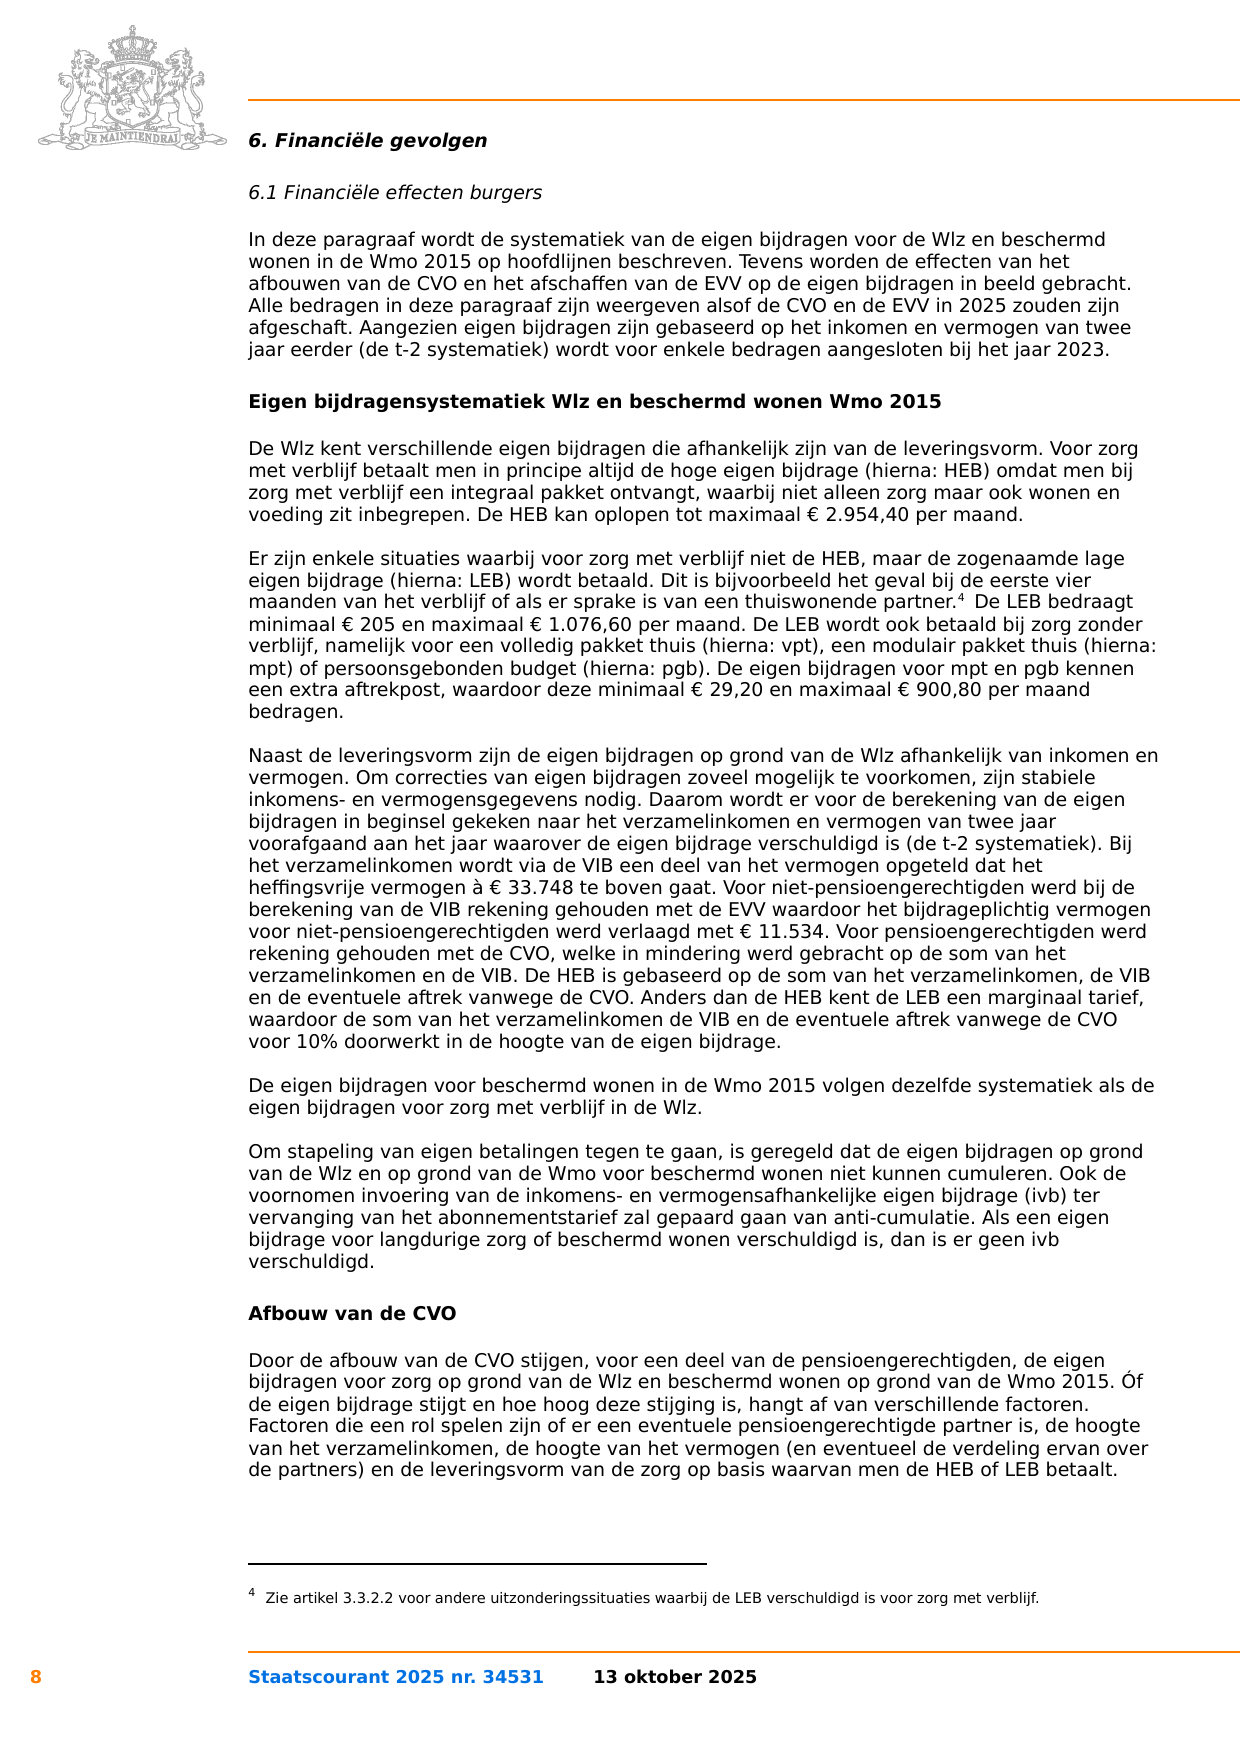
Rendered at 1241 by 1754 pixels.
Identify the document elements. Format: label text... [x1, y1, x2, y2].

text Om stapeling van eigen betalingen tegen te gaan, is geregeld dat de eigen bijdragen op grond van de Wlz en op grond van de Wmo voor beschermd wonen niet kunnen cumuleren. Ook de voornomen invoering van de inkomens- en vermogensafhankelijke eigen bijdrage (ivb) ter vervanging van het abonnementstarief zal gepaard gaan van anti-cumulatie. Als een eigen bijdrage voor langdurige zorg of beschermd wonen verschuldigd is, dan is er geen ivb verschuldigd. [248, 1141, 1163, 1272]
text De Wlz kent verschillende eigen bijdragen die afhankelijk zijn van de leveringsvorm. Voor zorg met verblijf betaalt men in principe altijd de hoge eigen bijdrage (hierna: HEB) omdat men bij zorg met verblijf een integraal pakket ontvangt, waarbij niet alleen zorg maar ook wonen en voeding zit inbegrepen. De HEB kan oplopen tot maximaal € 2.954,40 per maand. [248, 438, 1163, 526]
text Door de afbouw van de CVO stijgen, voor een deel van de pensioengerechtigden, de eigen bijdragen voor zorg op grond van de Wlz en beschermd wonen op grond van de Wmo 2015. Óf de eigen bijdrage stijgt en hoe hoog deze stijging is, hangt af van verschillende factoren. Factoren die een rol spelen zijn of er een eventuele pensioengerechtigde partner is, de hoogte van het verzamelinkomen, de hoogte van het vermogen (en eventueel de verdeling ervan over de partners) en de leveringsvorm van de zorg op basis waarvan men de HEB of LEB betaalt. [248, 1349, 1163, 1481]
picture [38, 25, 227, 150]
text Naast de leveringsvorm zijn de eigen bijdragen op grond van de Wlz afhankelijk van inkomen en vermogen. Om correcties van eigen bijdragen zoveel mogelijk te voorkomen, zijn stabiele inkomens- en vermogensgegevens nodig. Daarom wordt er voor de berekening van de eigen bijdragen in beginsel gekeken naar het verzamelinkomen en vermogen van twee jaar voorafgaand aan het jaar waarover de eigen bijdrage verschuldigd is (de t-2 systematiek). Bij het verzamelinkomen wordt via de VIB een deel van het vermogen opgeteld dat het heffingsvrije vermogen à € 33.748 te boven gaat. Voor niet-pensioengerechtigden werd bij de berekening van de VIB rekening gehouden met de EVV waardoor het bijdrageplichtig vermogen voor niet-pensioengerechtigden werd verlaagd met € 11.534. Voor pensioengerechtigden werd rekening gehouden met de CVO, welke in mindering werd gebracht op de som van het verzamelinkomen en de VIB. De HEB is gebaseerd op de som van het verzamelinkomen, de VIB en de eventuele aftrek vanwege de CVO. Anders dan de HEB kent de LEB een marginaal tarief, waardoor de som van het verzamelinkomen de VIB en de eventuele aftrek vanwege de CVO voor 10% doorwerkt in de hoogte van de eigen bijdrage. [248, 745, 1163, 1053]
text De eigen bijdragen voor beschermd wonen in de Wmo 2015 volgen dezelfde systematiek als de eigen bijdragen voor zorg met verblijf in de Wlz. [248, 1075, 1163, 1119]
text In deze paragraaf wordt de systematiek van de eigen bijdragen voor de Wlz en beschermd wonen in de Wmo 2015 op hoofdlijnen beschreven. Tevens worden de effecten van het afbouwen van de CVO en het afschaffen van de EVV op de eigen bijdragen in beeld gebracht. Alle bedragen in deze paragraaf zijn weergeven alsof de CVO en de EVV in 2025 zouden zijn afgeschaft. Aangezien eigen bijdragen zijn gebaseerd op het inkomen en vermogen van twee jaar eerder (de t-2 systematiek) wordt voor enkele bedragen aangesloten bij het jaar 2023. [248, 229, 1163, 361]
text Er zijn enkele situaties waarbij voor zorg met verblijf niet de HEB, maar de zogenaamde lage eigen bijdrage (hierna: LEB) wordt betaald. Dit is bijvoorbeeld het geval bij de eerste vier maanden van het verblijf of als er sprake is van een thuiswonende partner. De LEB bedraagt minimaal € 205 en maximaal € 1.076,60 per maand. De LEB wordt ook betaald bij zorg zonder verblijf, namelijk voor een volledig pakket thuis (hierna: vpt), een modulair pakket thuis (hierna: mpt) of persoonsgebonden budget (hierna: pgb). De eigen bijdragen voor mpt en pgb kennen een extra aftrekpost, waardoor deze minimaal € 29,20 en maximaal € 900,80 per maand bedragen. [248, 547, 1163, 723]
subtitle Afbouw van de CVO [248, 1302, 1163, 1324]
text Zie artikel 3.3.2.2 voor andere uitzonderingssituaties waarbij de LEB verschuldigd is voor zorg met verblijf. [248, 1586, 1163, 1608]
subtitle 6. Financiële gevolgen [248, 130, 1163, 152]
subtitle 6.1 Financiële effecten burgers [248, 182, 1163, 204]
subtitle Eigen bijdragensystematiek Wlz en beschermd wonen Wmo 2015 [248, 391, 1163, 413]
